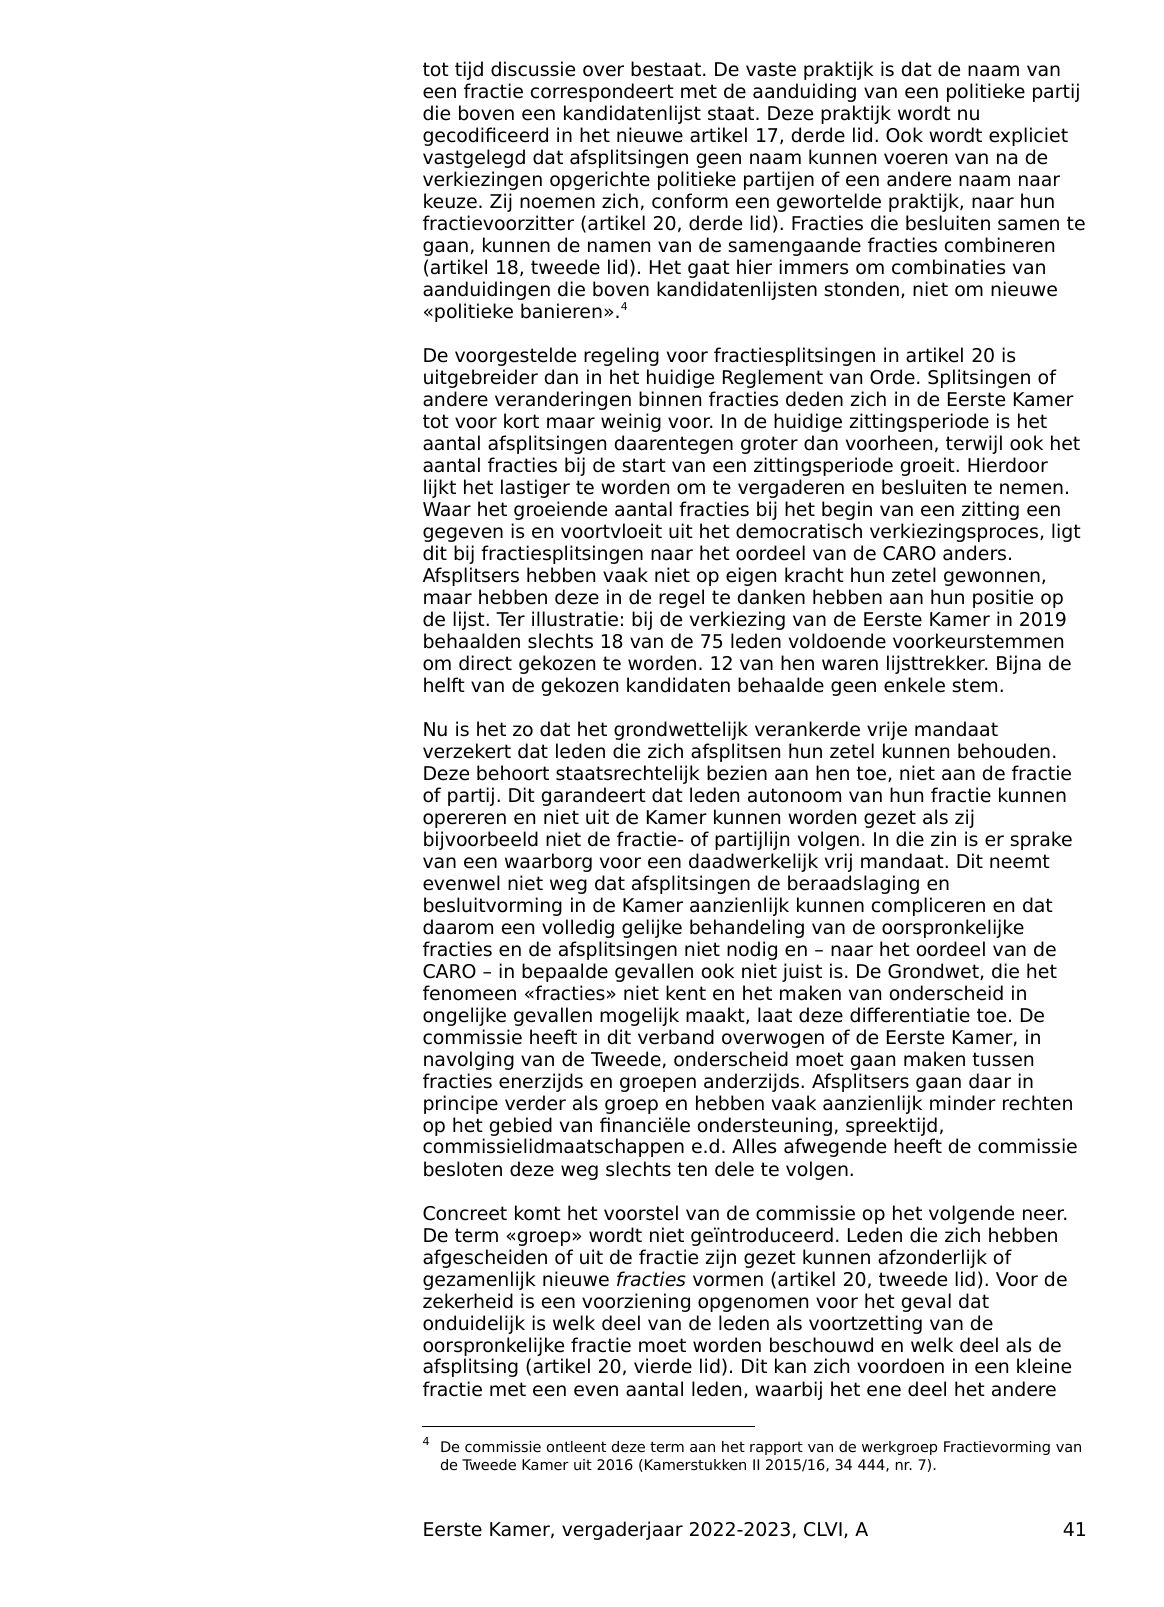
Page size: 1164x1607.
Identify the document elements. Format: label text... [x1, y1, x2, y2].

text Nu is het zo dat het grondwettelijk verankerde vrije mandaat verzekert dat leden die zich afsplitsen hun zetel kunnen behouden. Deze behoort staatsrechtelijk bezien aan hen toe, niet aan de fractie of partij. Dit garandeert dat leden autonoom van hun fractie kunnen opereren en niet uit de Kamer kunnen worden gezet als zij bijvoorbeeld niet de fractie- of partijlijn volgen. In die zin is er sprake van een waarborg voor een daadwerkelijk vrij mandaat. Dit neemt evenwel niet weg dat afsplitsingen de beraadslaging en besluitvorming in de Kamer aanzienlijk kunnen compliceren en dat daarom een volledig gelijke behandeling van de oorspronkelijke fracties en de afsplitsingen niet nodig en – naar het oordeel van de CARO – in bepaalde gevallen ook niet juist is. De Grondwet, die het fenomeen «fracties» niet kent en het maken van onderscheid in ongelijke gevallen mogelijk maakt, laat deze differentiatie toe. De commissie heeft in dit verband overwogen of de Eerste Kamer, in navolging van de Tweede, onderscheid moet gaan maken tussen fracties enerzijds en groepen anderzijds. Afsplitsers gaan daar in principe verder als groep en hebben vaak aanzienlijk minder rechten op het gebied van financiële ondersteuning, spreektijd, commissielidmaatschappen e.d. Alles afwegende heeft de commissie besloten deze weg slechts ten dele te volgen. [422, 719, 1087, 1180]
text Concreet komt het voorstel van de commissie op het volgende neer. De term «groep» wordt niet geïntroduceerd. Leden die zich hebben afgescheiden of uit de fractie zijn gezet kunnen afzonderlijk of gezamenlijk nieuwe fracties vormen (artikel 20, tweede lid). Voor de zekerheid is een voorziening opgenomen voor het geval dat onduidelijk is welk deel van de leden als voortzetting van de oorspronkelijke fractie moet worden beschouwd en welk deel als de afsplitsing (artikel 20, vierde lid). Dit kan zich voordoen in een kleine fractie met een even aantal leden, waarbij het ene deel het andere [422, 1203, 1087, 1400]
text tot tijd discussie over bestaat. De vaste praktijk is dat de naam van een fractie correspondeert met de aanduiding van een politieke partij die boven een kandidatenlijst staat. Deze praktijk wordt nu gecodificeerd in het nieuwe artikel 17, derde lid. Ook wordt expliciet vastgelegd dat afsplitsingen geen naam kunnen voeren van na de verkiezingen opgerichte politieke partijen of een andere naam naar keuze. Zij noemen zich, conform een gewortelde praktijk, naar hun fractievoorzitter (artikel 20, derde lid). Fracties die besluiten samen te gaan, kunnen de namen van de samengaande fracties combineren (artikel 18, tweede lid). Het gaat hier immers om combinaties van aanduidingen die boven kandidatenlijsten stonden, niet om nieuwe «politieke banieren». [422, 59, 1087, 323]
text De commissie ontleent deze term aan het rapport van de werkgroep Fractievorming van de Tweede Kamer uit 2016 (Kamerstukken II 2015/16, 34 444, nr. 7). [422, 1435, 1087, 1474]
text De voorgestelde regeling voor fractiesplitsingen in artikel 20 is uitgebreider dan in het huidige Reglement van Orde. Splitsingen of andere veranderingen binnen fracties deden zich in de Eerste Kamer tot voor kort maar weinig voor. In de huidige zittingsperiode is het aantal afsplitsingen daarentegen groter dan voorheen, terwijl ook het aantal fracties bij de start van een zittingsperiode groeit. Hierdoor lijkt het lastiger te worden om te vergaderen en besluiten te nemen. Waar het groeiende aantal fracties bij het begin van een zitting een gegeven is en voortvloeit uit het democratisch verkiezingsproces, ligt dit bij fractiesplitsingen naar het oordeel van de CARO anders. Afsplitsers hebben vaak niet op eigen kracht hun zetel gewonnen, maar hebben deze in de regel te danken hebben aan hun positie op de lijst. Ter illustratie: bij de verkiezing van de Eerste Kamer in 2019 behaalden slechts 18 van de 75 leden voldoende voorkeurstemmen om direct gekozen te worden. 12 van hen waren lijsttrekker. Bijna de helft van de gekozen kandidaten behaalde geen enkele stem. [422, 345, 1087, 697]
